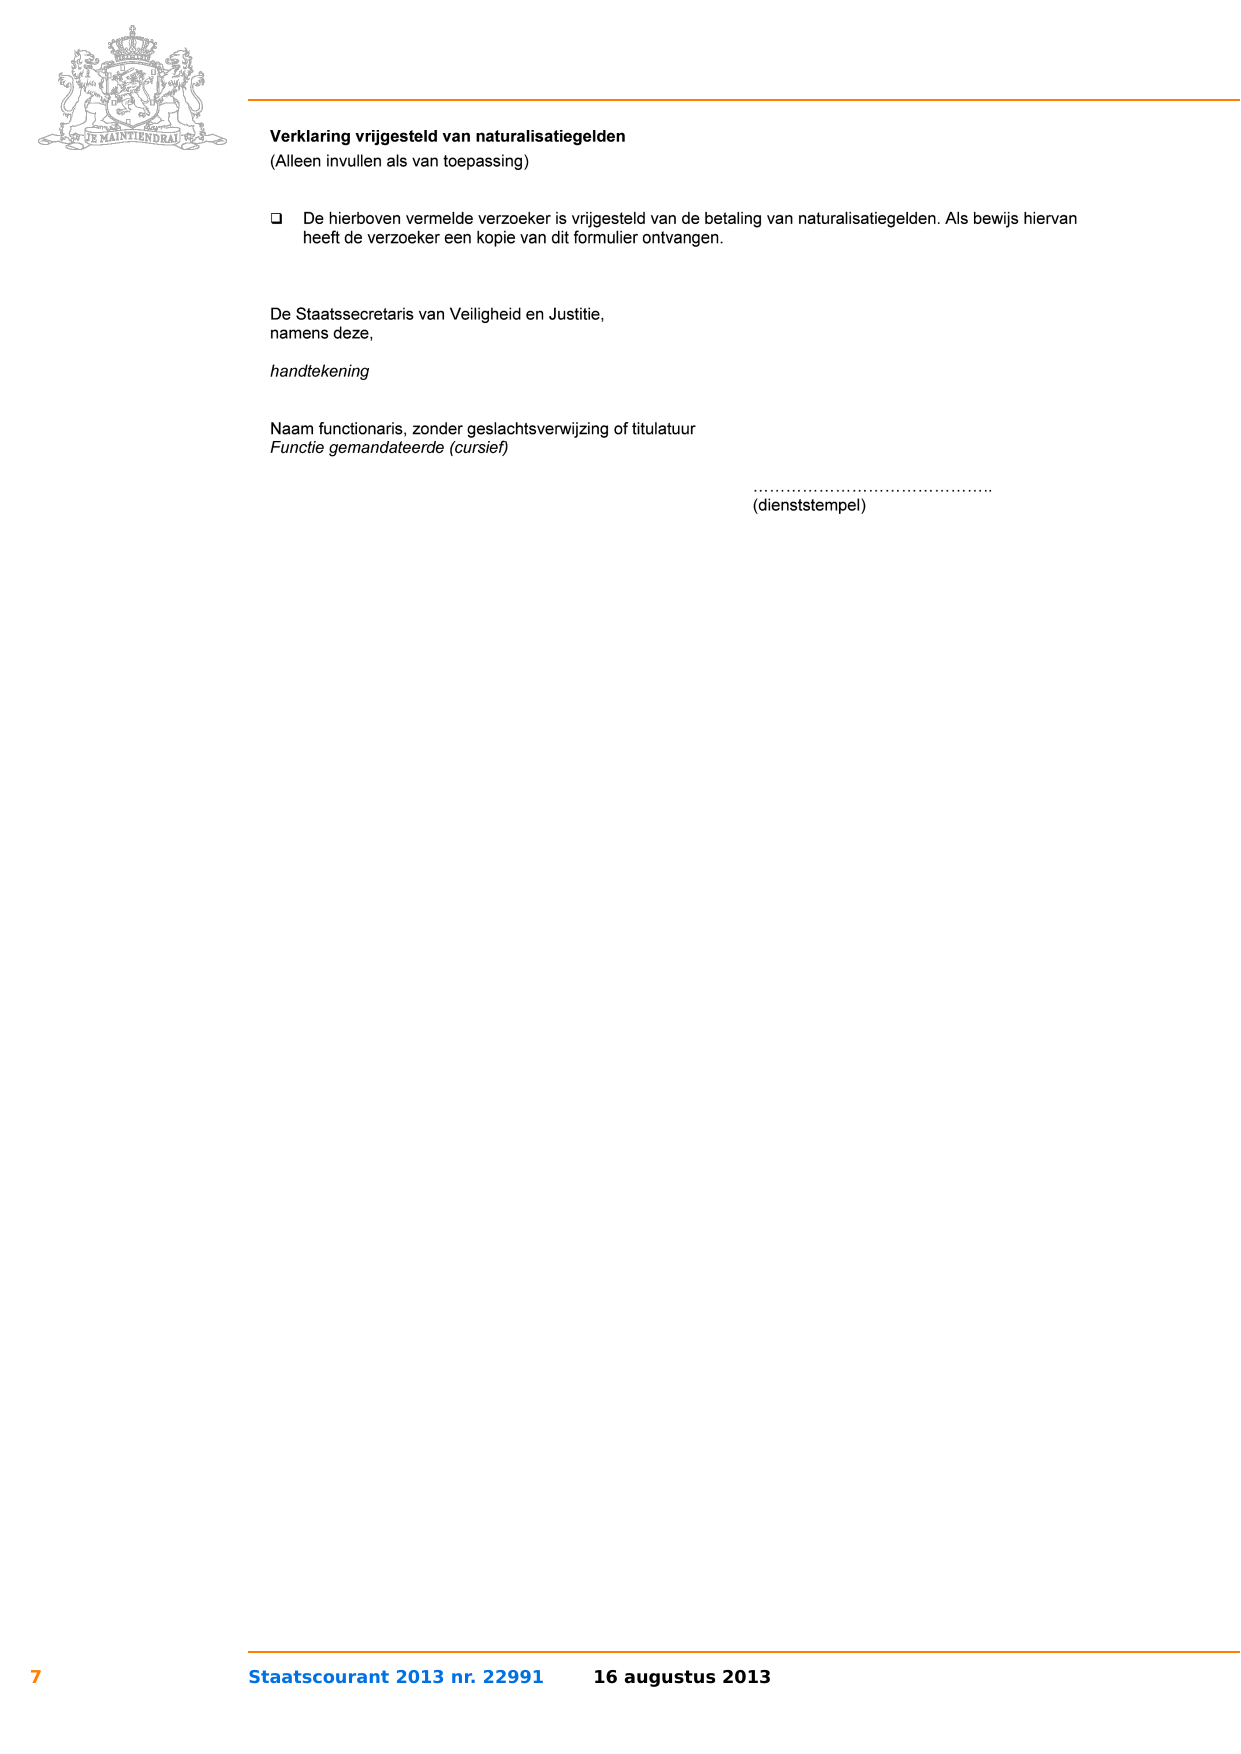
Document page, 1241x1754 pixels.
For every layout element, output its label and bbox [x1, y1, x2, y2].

picture [248, 130, 1134, 514]
text [1134, 130, 1163, 514]
picture [38, 25, 227, 150]
